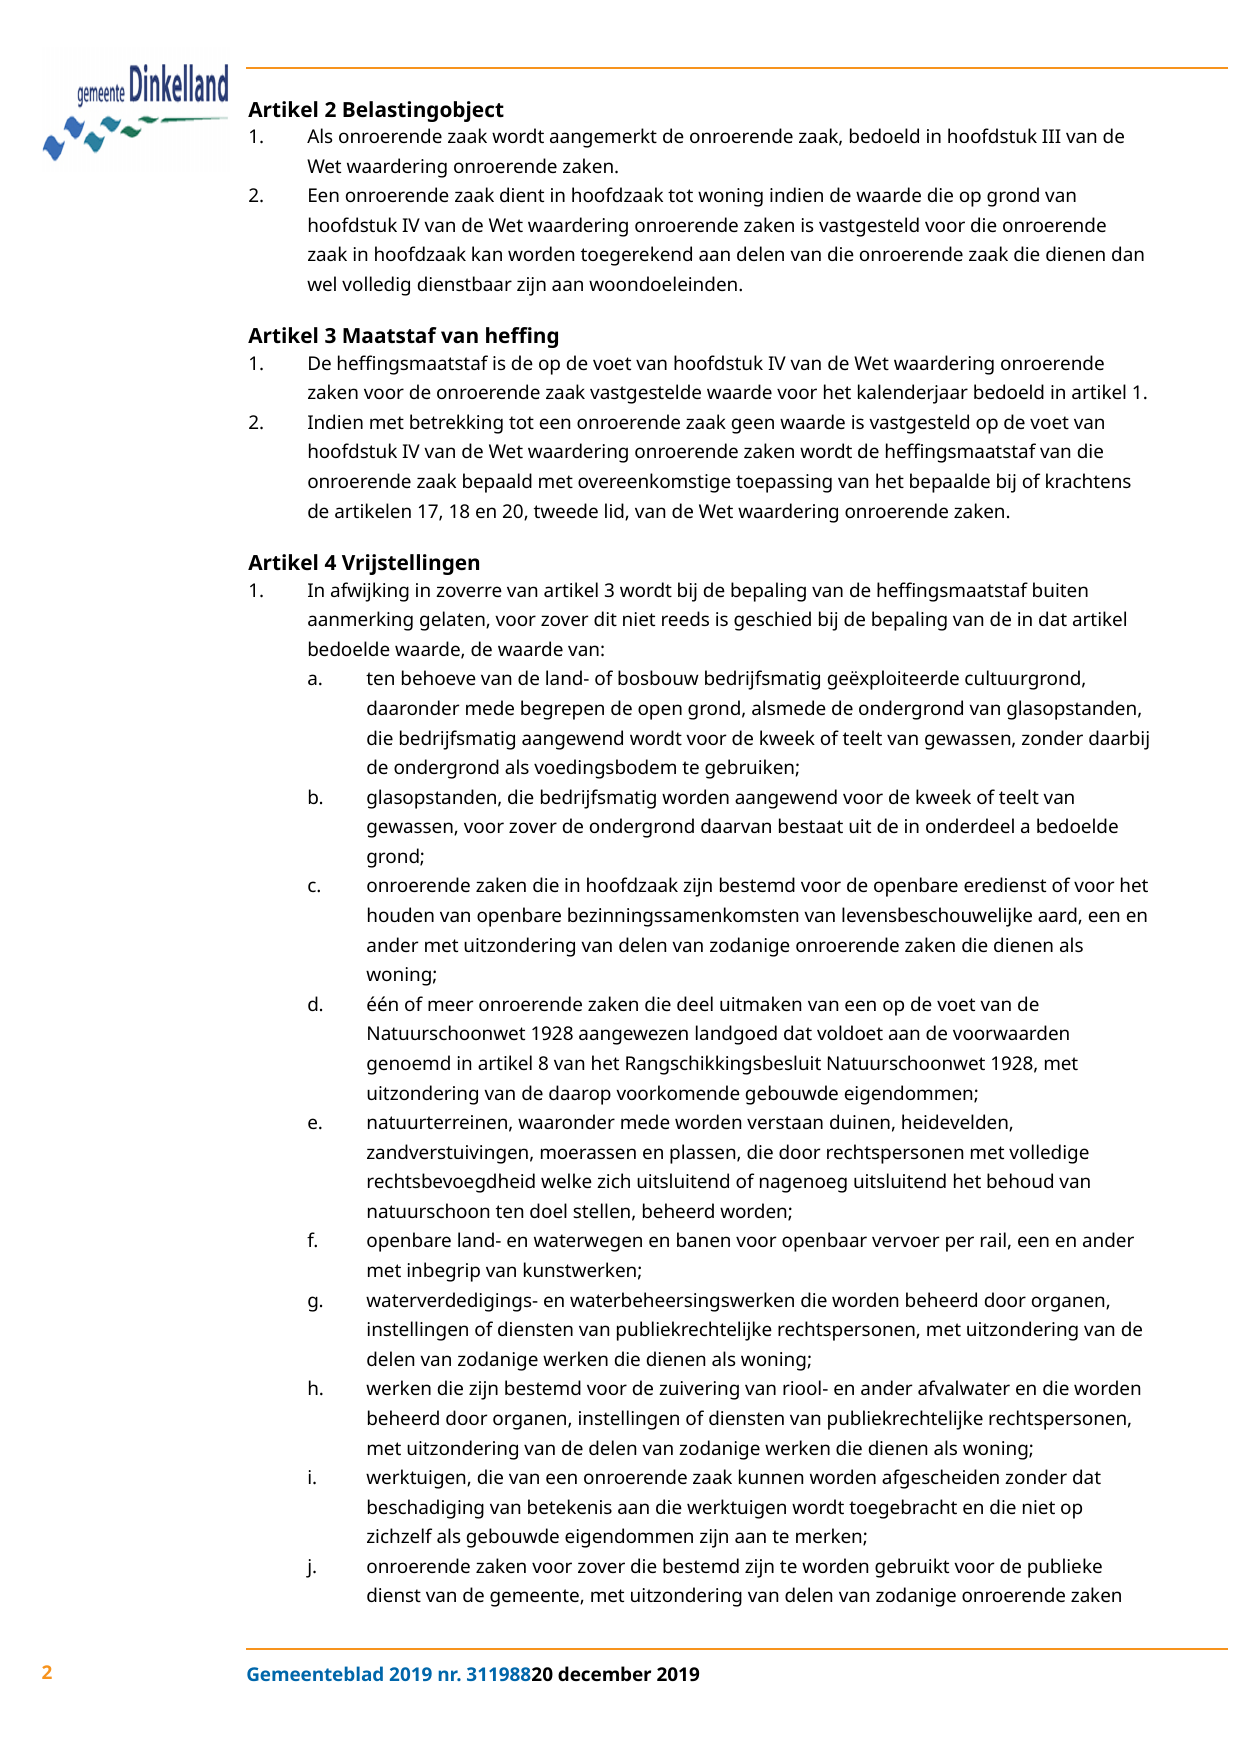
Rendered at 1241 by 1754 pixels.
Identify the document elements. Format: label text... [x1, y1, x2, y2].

list onroerende zaken die in hoofdzaak zijn bestemd voor de openbare eredienst of voor het houden van openbare bezinningssamenkomsten van levensbeschouwelijke aard, een en ander met uitzondering van delen van zodanige onroerende zaken die dienen als woning; [307, 873, 1152, 987]
list Indien met betrekking tot een onroerende zaak geen waarde is vastgesteld op de voet van hoofdstuk IV van de Wet waardering onroerende zaken wordt de heffingsmaatstaf van die onroerende zaak bepaald met overeenkomstige toepassing van het bepaalde bij of krachtens de artikelen 17, 18 en 20, tweede lid, van de Wet waardering onroerende zaken. [248, 409, 1152, 524]
list werktuigen, die van een onroerende zaak kunnen worden afgescheiden zonder dat beschadiging van betekenis aan die werktuigen wordt toegebracht en die niet op zichzelf als gebouwde eigendommen zijn aan te merken; [307, 1464, 1152, 1549]
list De heffingsmaatstaf is de op de voet van hoofdstuk IV van de Wet waardering onroerende zaken voor de onroerende zaak vastgestelde waarde voor het kalenderjaar bedoeld in artikel 1. [248, 350, 1152, 405]
picture [41, 47, 231, 172]
text Artikel 2 Belastingobject [248, 95, 1152, 123]
list werken die zijn bestemd voor de zuivering van riool- en ander afvalwater en die worden beheerd door organen, instellingen of diensten van publiekrechtelijke rechtspersonen, met uitzondering van de delen van zodanige werken die dienen als woning; [307, 1376, 1152, 1460]
list natuurterreinen, waaronder mede worden verstaan duinen, heidevelden, zandverstuivingen, moerassen en plassen, die door rechtspersonen met volledige rechtsbevoegdheid welke zich uitsluitend of nagenoeg uitsluitend het behoud van natuurschoon ten doel stellen, beheerd worden; [307, 1109, 1152, 1224]
text Artikel 3 Maatstaf van heffing [248, 322, 1152, 350]
list Als onroerende zaak wordt aangemerkt de onroerende zaak, bedoeld in hoofdstuk III van de Wet waardering onroerende zaken. [248, 123, 1152, 178]
list glasopstanden, die bedrijfsmatig worden aangewend voor de kweek of teelt van gewassen, voor zover de ondergrond daarvan bestaat uit de in onderdeel a bedoelde grond; [307, 784, 1152, 869]
list openbare land- en waterwegen en banen voor openbaar vervoer per rail, een en ander met inbegrip van kunstwerken; [307, 1228, 1152, 1283]
list In afwijking in zoverre van artikel 3 wordt bij de bepaling van de heffingsmaatstaf buiten aanmerking gelaten, voor zover dit niet reeds is geschied bij de bepaling van de in dat artikel bedoelde waarde, de waarde van: [248, 577, 1152, 662]
list één of meer onroerende zaken die deel uitmaken van een op de voet van de Natuurschoonwet 1928 aangewezen landgoed dat voldoet aan de voorwaarden genoemd in artikel 8 van het Rangschikkingsbesluit Natuurschoonwet 1928, met uitzondering van de daarop voorkomende gebouwde eigendommen; [307, 991, 1152, 1105]
list Een onroerende zaak dient in hoofdzaak tot woning indien de waarde die op grond van hoofdstuk IV van de Wet waardering onroerende zaken is vastgesteld voor die onroerende zaak in hoofdzaak kan worden toegerekend aan delen van die onroerende zaak die dienen dan wel volledig dienstbaar zijn aan woondoeleinden. [248, 182, 1152, 297]
list waterverdedigings- en waterbeheersingswerken die worden beheerd door organen, instellingen of diensten van publiekrechtelijke rechtspersonen, met uitzondering van de delen van zodanige werken die dienen als woning; [307, 1287, 1152, 1372]
list ten behoeve van de land- of bosbouw bedrijfsmatig geëxploiteerde cultuurgrond, daaronder mede begrepen de open grond, alsmede de ondergrond van glasopstanden, die bedrijfsmatig aangewend wordt voor de kweek of teelt van gewassen, zonder daarbij de ondergrond als voedingsbodem te gebruiken; [307, 666, 1152, 780]
text Artikel 4 Vrijstellingen [248, 548, 1152, 577]
list onroerende zaken voor zover die bestemd zijn te worden gebruikt voor de publieke dienst van de gemeente, met uitzondering van delen van zodanige onroerende zaken [307, 1553, 1152, 1608]
